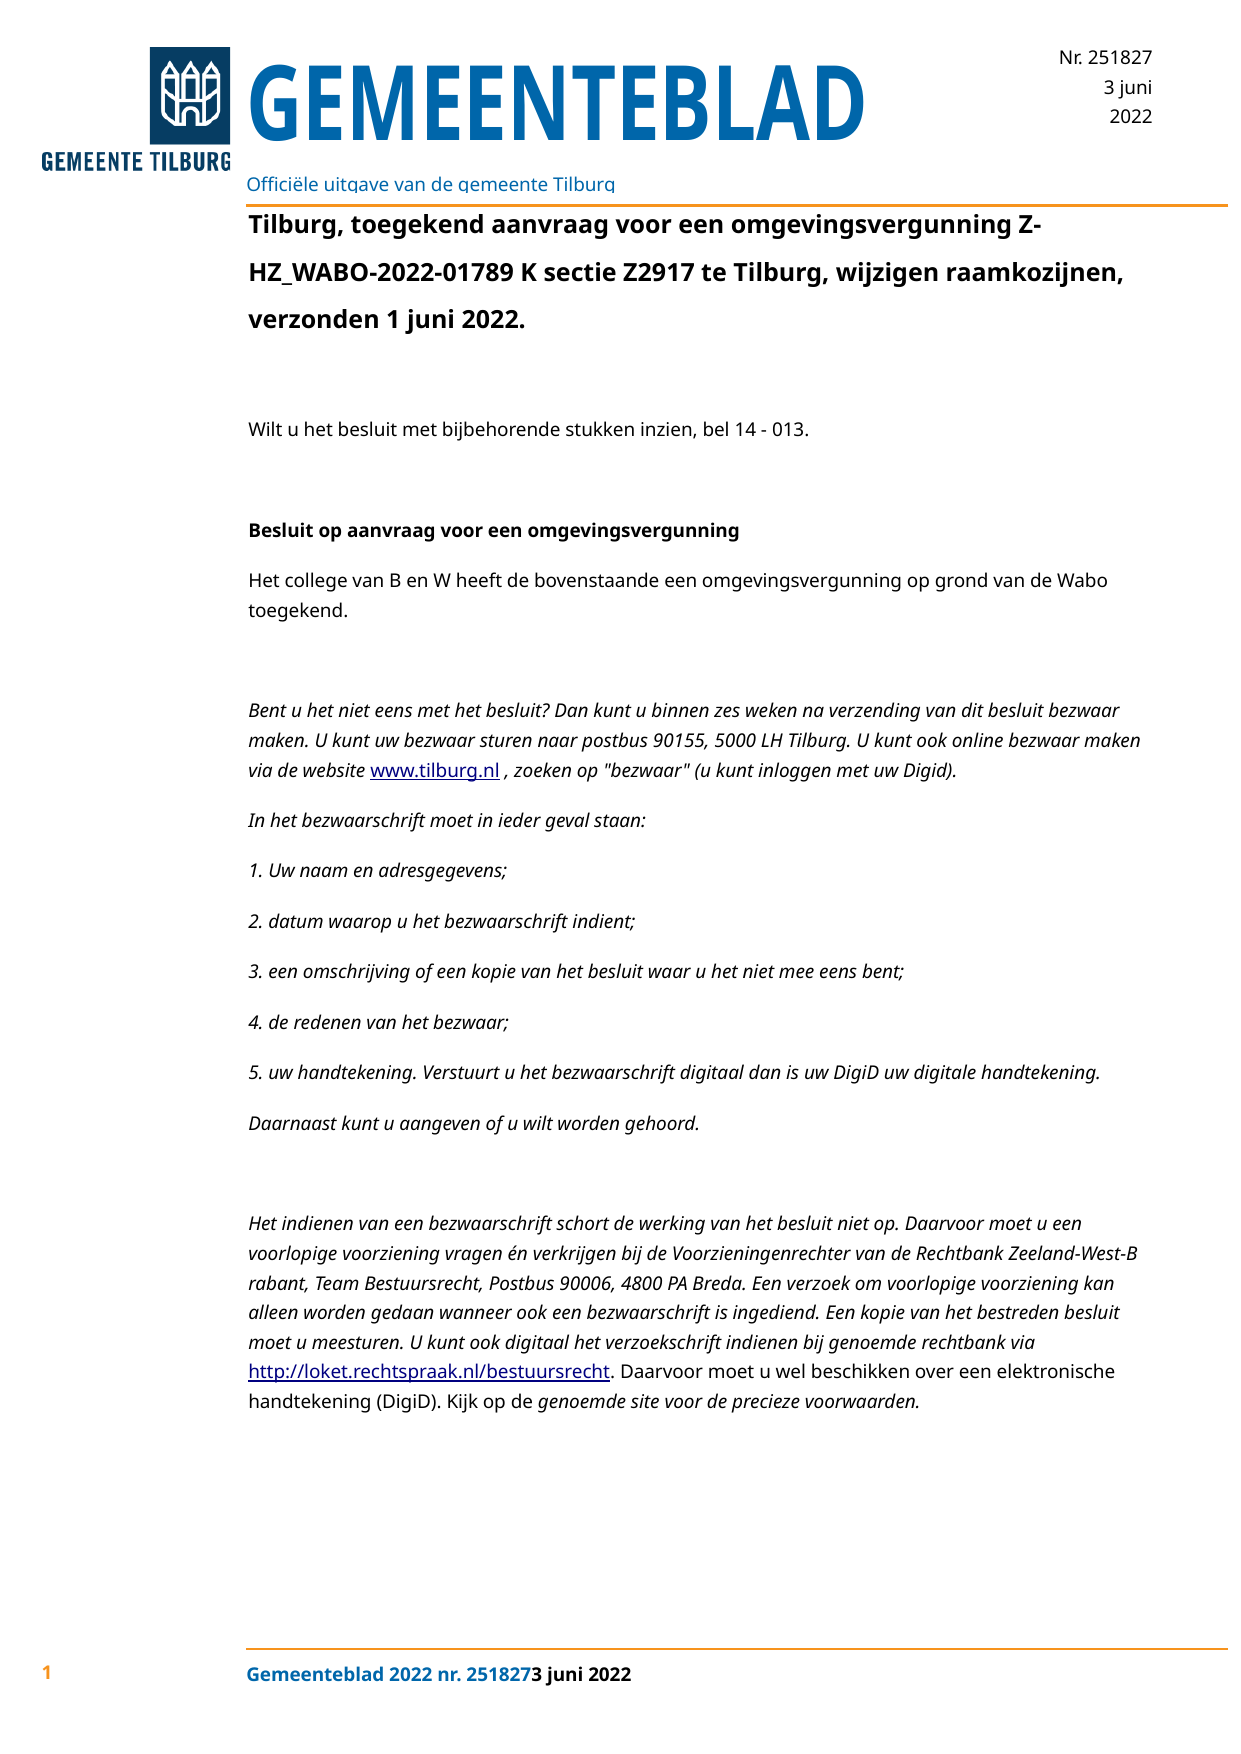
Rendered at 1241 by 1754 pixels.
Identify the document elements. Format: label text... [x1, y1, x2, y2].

text Bent u het niet eens met het besluit? Dan kunt u binnen zes weken na verzending van dit besluit bezwaar maken. U kunt uw bezwaar sturen naar postbus 90155, 5000 LH Tilburg. U kunt ook online bezwaar maken via de website www.tilburg.nl , zoeken op "bezwaar" (u kunt inloggen met uw Digid). [248, 698, 1152, 782]
text 3. een omschrijving of een kopie van het besluit waar u het niet mee eens bent; [248, 958, 1152, 984]
text 2. datum waarop u het bezwaarschrift indient; [248, 908, 1152, 934]
text Besluit op aanvraag voor een omgevingsvergunning [248, 517, 1152, 542]
text 5. uw handtekening. Verstuurt u het bezwaarschrift digitaal dan is uw DigiD uw digitale handtekening. [248, 1059, 1152, 1085]
text Het indienen van een bezwaarschrift schort de werking van het besluit niet op. Daarvoor moet u een voorlopige voorziening vragen én verkrijgen bij de Voorzieningenrechter van de Rechtbank Zeeland-West-B rabant, Team Bestuursrecht, Postbus 90006, 4800 PA Breda. Een verzoek om voorlopige voorziening kan alleen worden gedaan wanneer ook een bezwaarschrift is ingediend. Een kopie van het bestreden besluit moet u meesturen. U kunt ook digitaal het verzoekschrift indienen bij genoemde rechtbank via http://loket.rechtspraak.nl/bestuursrecht. Daarvoor moet u wel beschikken over een elektronische handtekening (DigiD). Kijk op de genoemde site voor de precieze voorwaarden. [248, 1211, 1152, 1414]
text Het college van B en W heeft de bovenstaande een omgevingsvergunning op grond van de Wabo toegekend. [248, 567, 1152, 622]
text 4. de redenen van het bezwaar; [248, 1009, 1152, 1034]
text Daarnaast kunt u aangeven of u wilt worden gehoord. [248, 1110, 1152, 1135]
text Wilt u het besluit met bijbehorende stukken inzien, bel 14 - 013. [248, 416, 1152, 442]
picture [41, 47, 231, 172]
text In het bezwaarschrift moet in ieder geval staan: [248, 807, 1152, 833]
text 1. Uw naam en adresgegevens; [248, 858, 1152, 883]
text Tilburg, toegekend aanvraag voor een omgevingsvergunning Z-HZ_WABO-2022-01789 K sectie Z2917 te Tilburg, wijzigen raamkozijnen, verzonden 1 juni 2022. [248, 207, 1152, 336]
